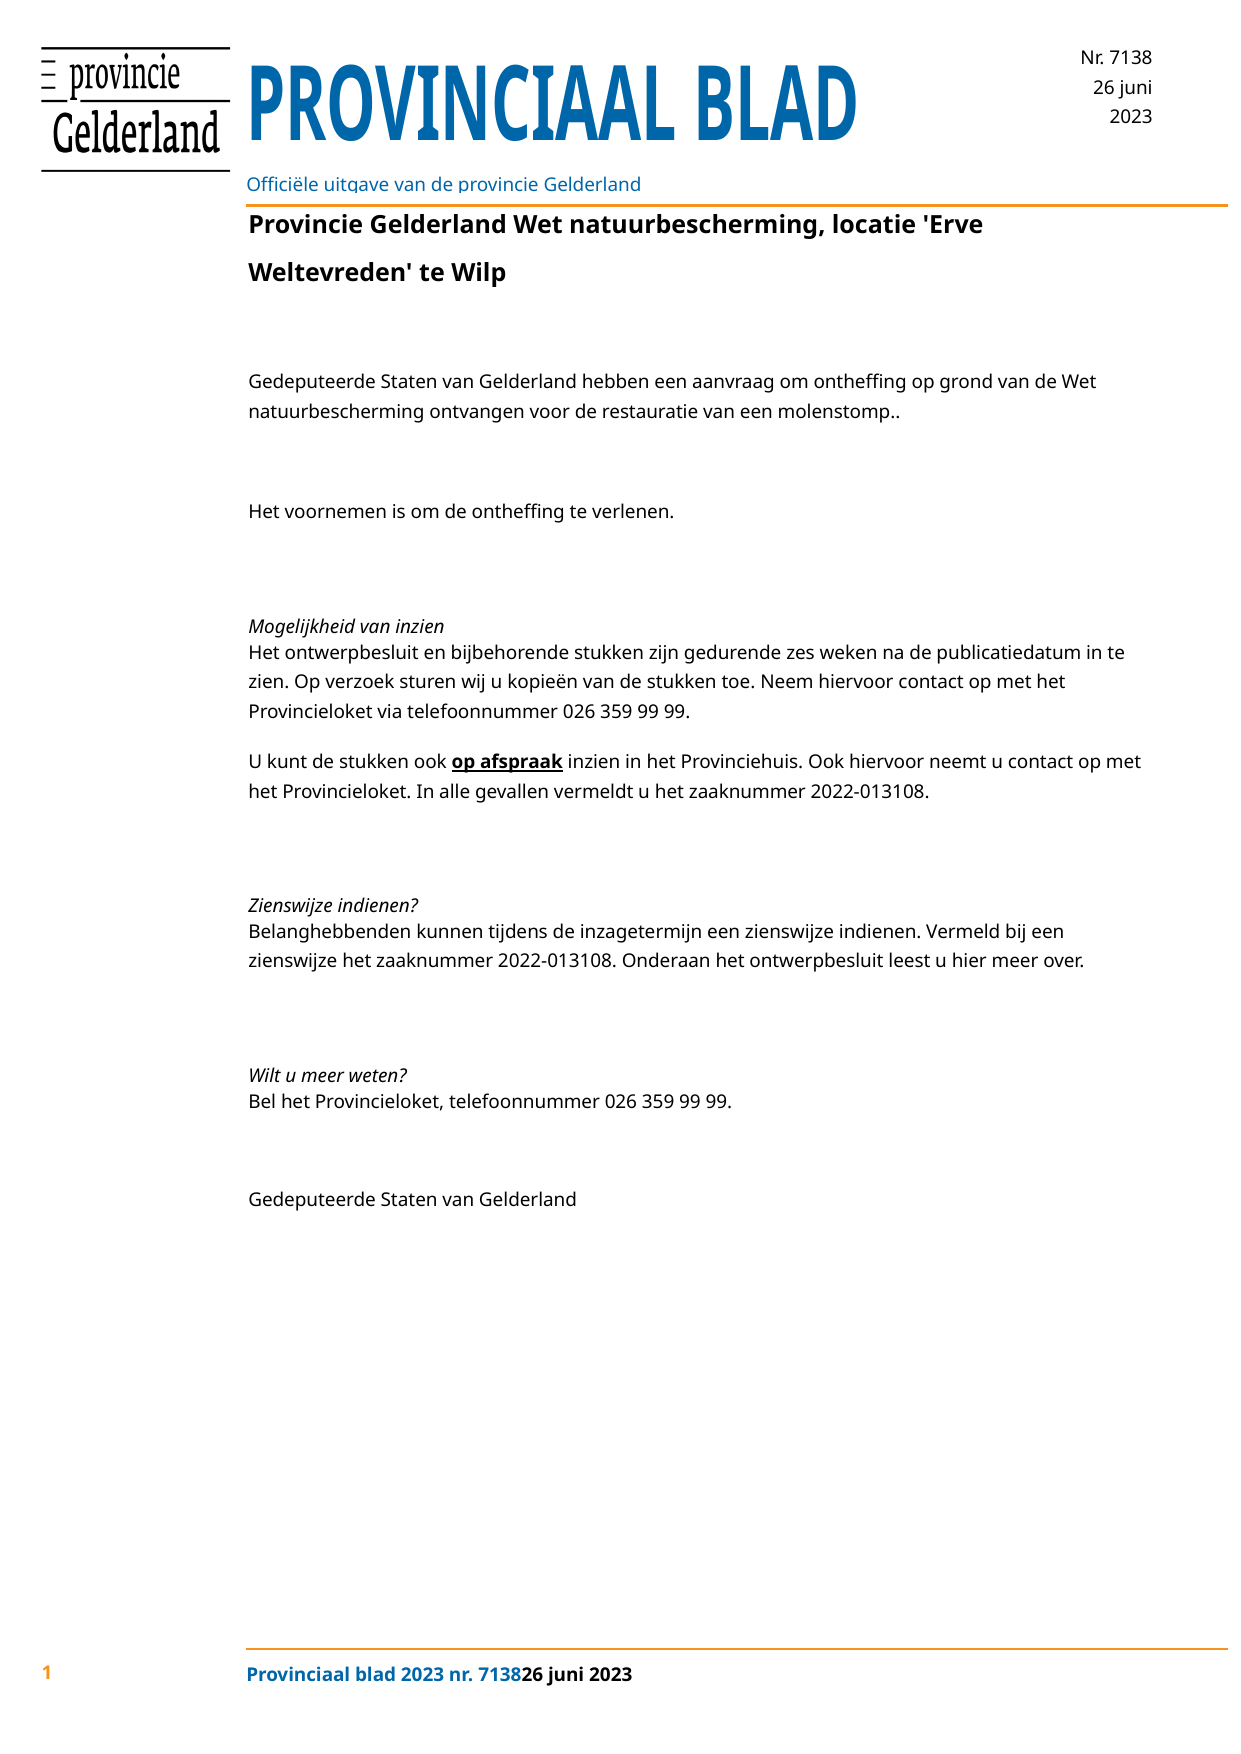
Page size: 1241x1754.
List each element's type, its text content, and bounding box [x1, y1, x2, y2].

text Bel het Provincieloket, telefoonnummer 026 359 99 99. [248, 1088, 1152, 1113]
text Provincie Gelderland Wet natuurbescherming, locatie 'Erve Weltevreden' te Wilp [248, 207, 1152, 288]
text Gedeputeerde Staten van Gelderland hebben een aanvraag om ontheffing op grond van de Wet natuurbescherming ontvangen voor de restauratie van een molenstomp.. [248, 368, 1152, 424]
text Zienswijze indienen? [248, 892, 1152, 918]
text Het voornemen is om de ontheffing te verlenen. [248, 499, 1152, 524]
text U kunt de stukken ook op afspraak inzien in het Provinciehuis. Ook hiervoor neemt u contact op met het Provincieloket. In alle gevallen vermeldt u het zaaknummer 2022-013108. [248, 748, 1152, 804]
text Het ontwerpbesluit en bijbehorende stukken zijn gedurende zes weken na de publicatiedatum in te zien. Op verzoek sturen wij u kopieën van de stukken toe. Neem hiervoor contact op met het Provincieloket via telefoonnummer 026 359 99 99. [248, 639, 1152, 724]
text Wilt u meer weten? [248, 1062, 1152, 1088]
text Mogelijkheid van inzien [248, 613, 1152, 639]
picture [41, 47, 231, 172]
text Gedeputeerde Staten van Gelderland [248, 1186, 1152, 1212]
text Belanghebbenden kunnen tijdens de inzagetermijn een zienswijze indienen. Vermeld bij een zienswijze het zaaknummer 2022-013108. Onderaan het ontwerpbesluit leest u hier meer over. [248, 918, 1152, 973]
